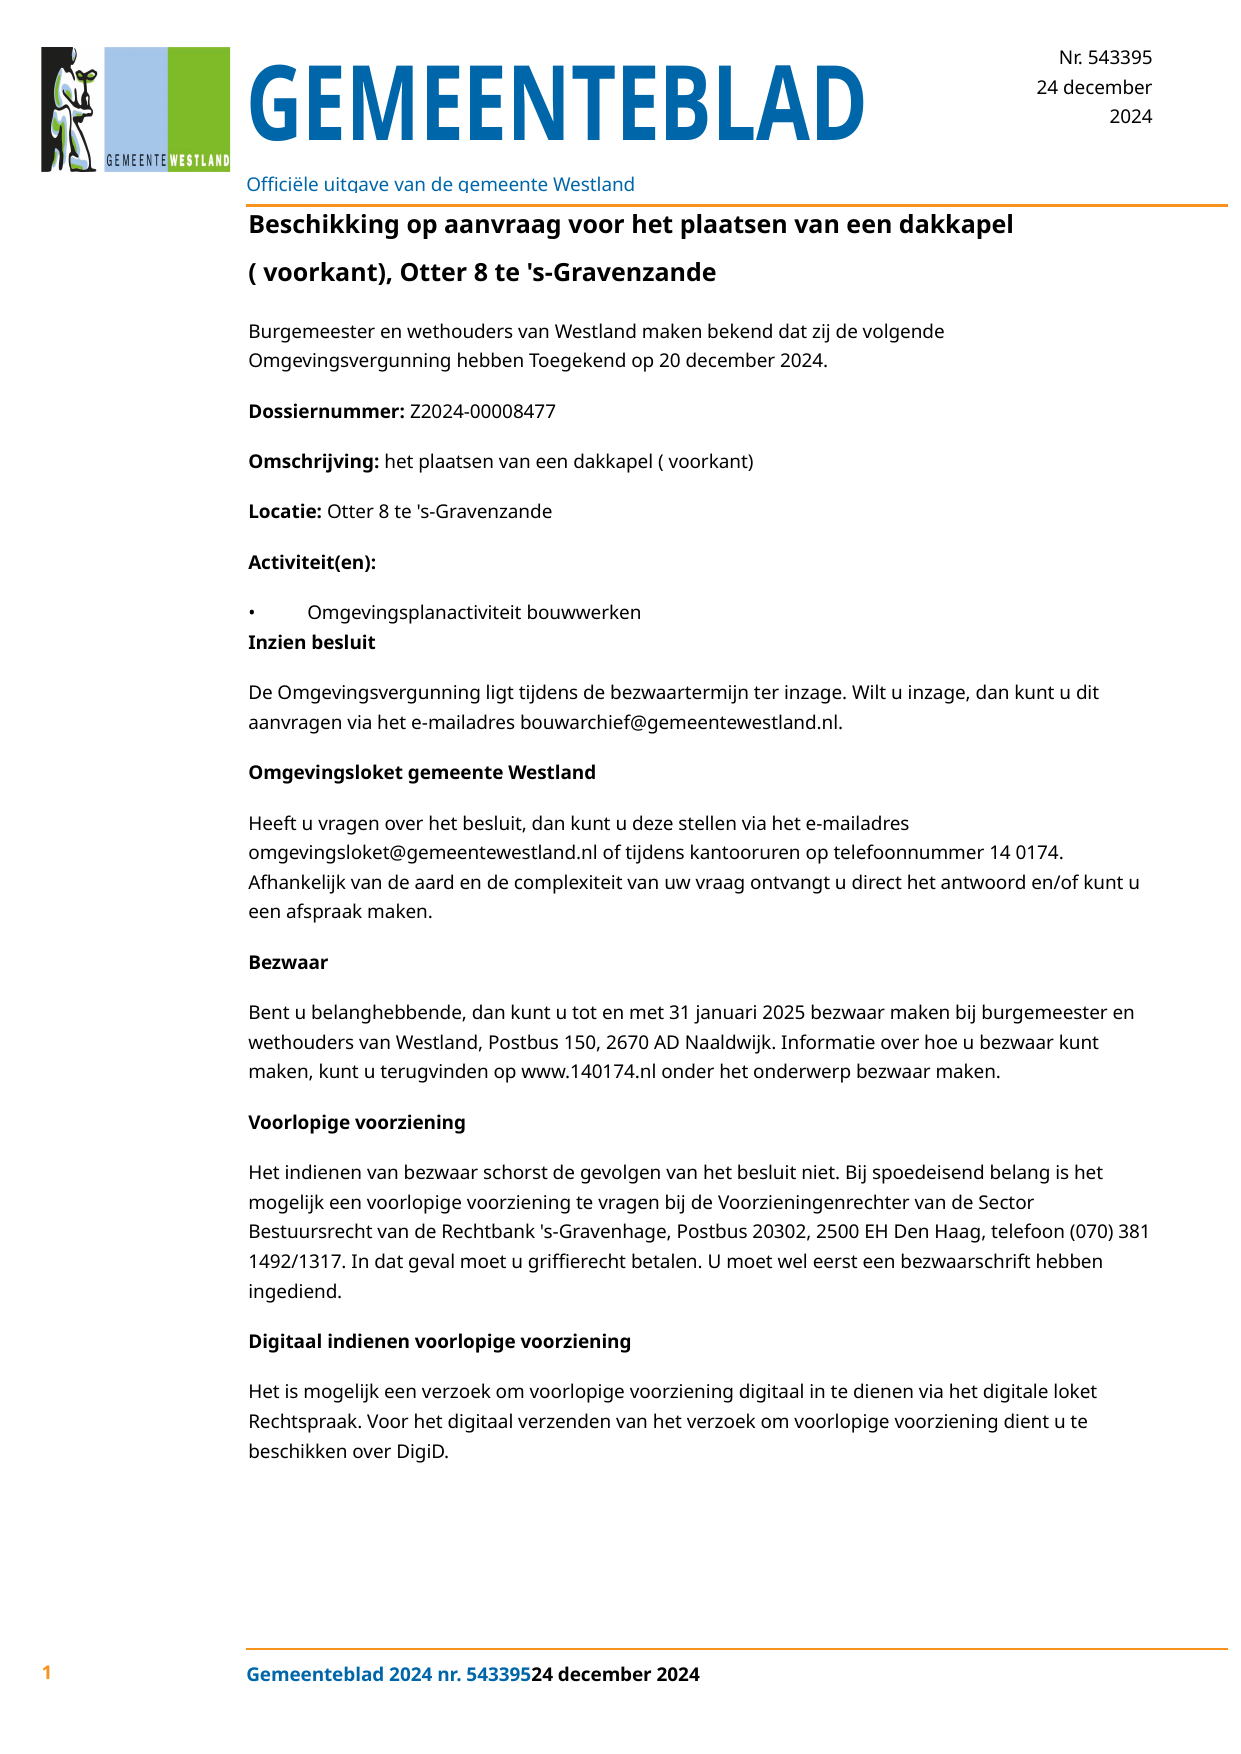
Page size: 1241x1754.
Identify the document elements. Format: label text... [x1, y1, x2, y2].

text Burgemeester en wethouders van Westland maken bekend dat zij de volgende Omgevingsvergunning hebben Toegekend op 20 december 2024. [248, 318, 1152, 373]
text Heeft u vragen over het besluit, dan kunt u deze stellen via het e-mailadres omgevingsloket@gemeentewestland.nl of tijdens kantooruren op telefoonnummer 14 0174. Afhankelijk van de aard en de complexiteit van uw vraag ontvangt u direct het antwoord en/of kunt u een afspraak maken. [248, 810, 1152, 924]
text Voorlopige voorziening [248, 1109, 1152, 1135]
text Beschikking op aanvraag voor het plaatsen van een dakkapel ( voorkant), Otter 8 te 's-Gravenzande [248, 207, 1152, 288]
text Bezwaar [248, 949, 1152, 975]
text Activiteit(en): [248, 549, 1152, 575]
picture [41, 47, 231, 172]
list Omgevingsplanactiviteit bouwwerken [248, 599, 1152, 625]
text Dossiernummer: Z2024-00008477 [248, 398, 1152, 424]
text Omschrijving: het plaatsen van een dakkapel ( voorkant) [248, 448, 1152, 474]
text Omgevingsloket gemeente Westland [248, 759, 1152, 785]
text De Omgevingsvergunning ligt tijdens de bezwaartermijn ter inzage. Wilt u inzage, dan kunt u dit aanvragen via het e-mailadres bouwarchief@gemeentewestland.nl. [248, 679, 1152, 735]
text Bent u belanghebbende, dan kunt u tot en met 31 januari 2025 bezwaar maken bij burgemeester en wethouders van Westland, Postbus 150, 2670 AD Naaldwijk. Informatie over hoe u bezwaar kunt maken, kunt u terugvinden op www.140174.nl onder het onderwerp bezwaar maken. [248, 999, 1152, 1084]
text Locatie: Otter 8 te 's-Gravenzande [248, 499, 1152, 524]
text Inzien besluit [248, 629, 1152, 655]
text Het is mogelijk een verzoek om voorlopige voorziening digitaal in te dienen via het digitale loket Rechtspraak. Voor het digitaal verzenden van het verzoek om voorlopige voorziening dient u te beschikken over DigiD. [248, 1379, 1152, 1464]
text Het indienen van bezwaar schorst de gevolgen van het besluit niet. Bij spoedeisend belang is het mogelijk een voorlopige voorziening te vragen bij de Voorzieningenrechter van de Sector Bestuursrecht van de Rechtbank 's-Gravenhage, Postbus 20302, 2500 EH Den Haag, telefoon (070) 381 1492/1317. In dat geval moet u griffierecht betalen. U moet wel eerst een bezwaarschrift hebben ingediend. [248, 1159, 1152, 1304]
text Digitaal indienen voorlopige voorziening [248, 1328, 1152, 1354]
